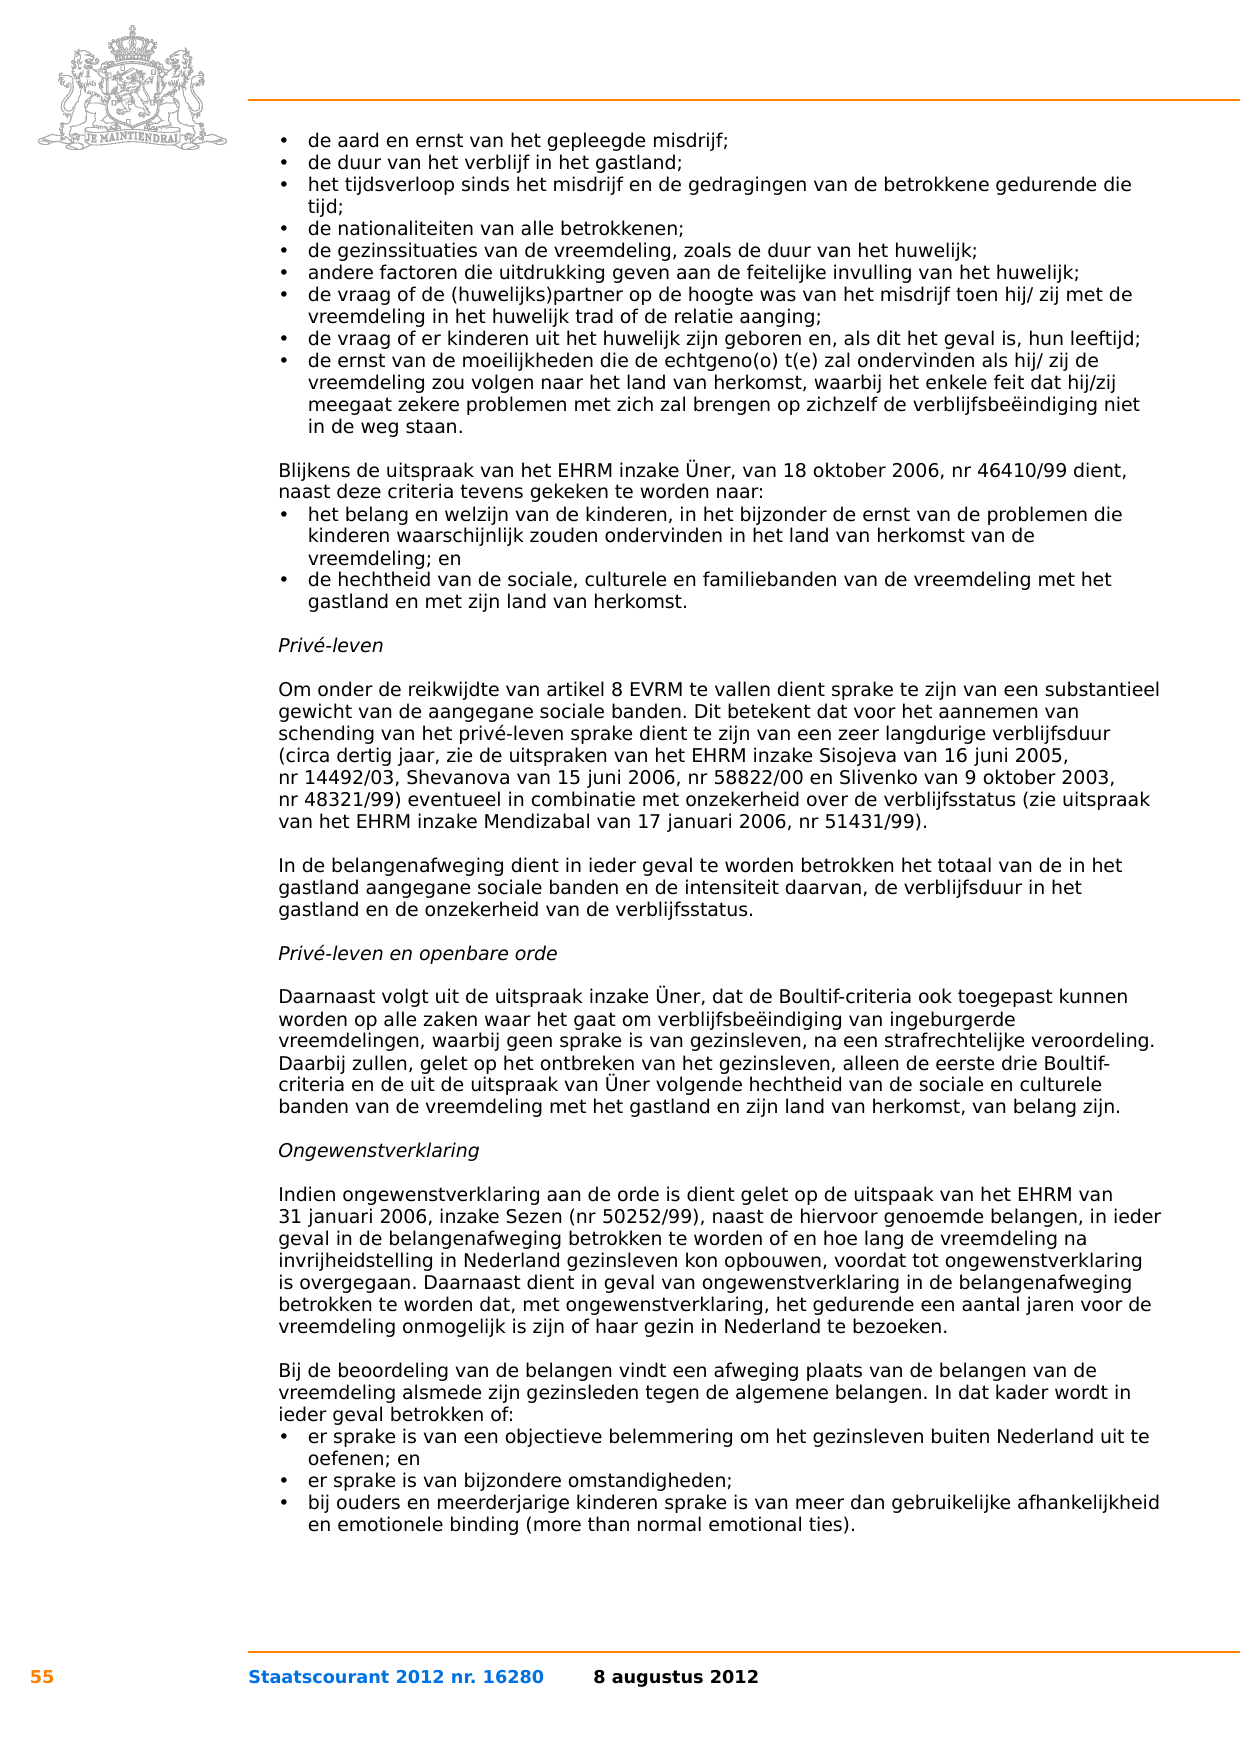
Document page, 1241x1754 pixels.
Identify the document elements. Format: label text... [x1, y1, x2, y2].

text • de hechtheid van de sociale, culturele en familiebanden van de vreemdeling met het gastland en met zijn land van herkomst. [278, 569, 1163, 613]
text • de nationaliteiten van alle betrokkenen; [278, 218, 1163, 240]
text • er sprake is van een objectieve belemmering om het gezinsleven buiten Nederland uit te oefenen; en [278, 1426, 1163, 1470]
picture [38, 25, 227, 150]
text • het tijdsverloop sinds het misdrijf en de gedragingen van de betrokkene gedurende die tijd; [278, 174, 1163, 218]
text Bij de beoordeling van de belangen vindt een afweging plaats van de belangen van de vreemdeling alsmede zijn gezinsleden tegen de algemene belangen. In dat kader wordt in ieder geval betrokken of: [278, 1360, 1163, 1426]
subtitle Ongewenstverklaring [278, 1140, 1163, 1162]
text • de duur van het verblijf in het gastland; [278, 152, 1163, 174]
text • de vraag of er kinderen uit het huwelijk zijn geboren en, als dit het geval is, hun leeftijd; [278, 328, 1163, 350]
text • er sprake is van bijzondere omstandigheden; [278, 1470, 1163, 1492]
subtitle Privé-leven en openbare orde [278, 943, 1163, 964]
text • de ernst van de moeilijkheden die de echtgeno(o) t(e) zal ondervinden als hij/ zij de vreemdeling zou volgen naar het land van herkomst, waarbij het enkele feit dat hij/zij meegaat zekere problemen met zich zal brengen op zichzelf de verblijfsbeëindiging niet in de weg staan. [278, 350, 1163, 438]
text • de gezinssituaties van de vreemdeling, zoals de duur van het huwelijk; [278, 240, 1163, 262]
subtitle Privé-leven [278, 635, 1163, 657]
text Indien ongewenstverklaring aan de orde is dient gelet op de uitspaak van het EHRM van 31 januari 2006, inzake Sezen (nr 50252/99), naast de hiervoor genoemde belangen, in ieder geval in de belangenafweging betrokken te worden of en hoe lang de vreemdeling na invrijheidstelling in Nederland gezinsleven kon opbouwen, voordat tot ongewenstverklaring is overgegaan. Daarnaast dient in geval van ongewenstverklaring in de belangenafweging betrokken te worden dat, met ongewenstverklaring, het gedurende een aantal jaren voor de vreemdeling onmogelijk is zijn of haar gezin in Nederland te bezoeken. [278, 1184, 1163, 1338]
text Blijkens de uitspraak van het EHRM inzake Üner, van 18 oktober 2006, nr 46410/99 dient, naast deze criteria tevens gekeken te worden naar: [278, 459, 1163, 503]
text • bij ouders en meerderjarige kinderen sprake is van meer dan gebruikelijke afhankelijkheid en emotionele binding (more than normal emotional ties). [278, 1492, 1163, 1536]
text Om onder de reikwijdte van artikel 8 EVRM te vallen dient sprake te zijn van een substantieel gewicht van de aangegane sociale banden. Dit betekent dat voor het aannemen van schending van het privé-leven sprake dient te zijn van een zeer langdurige verblijfsduur (circa dertig jaar, zie de uitspraken van het EHRM inzake Sisojeva van 16 juni 2005, nr 14492/03, Shevanova van 15 juni 2006, nr 58822/00 en Slivenko van 9 oktober 2003, nr 48321/99) eventueel in combinatie met onzekerheid over de verblijfsstatus (zie uitspraak van het EHRM inzake Mendizabal van 17 januari 2006, nr 51431/99). [278, 679, 1163, 833]
text • de aard en ernst van het gepleegde misdrijf; [278, 130, 1163, 152]
text • andere factoren die uitdrukking geven aan de feitelijke invulling van het huwelijk; [278, 262, 1163, 284]
text Daarnaast volgt uit de uitspraak inzake Üner, dat de Boultif-criteria ook toegepast kunnen worden op alle zaken waar het gaat om verblijfsbeëindiging van ingeburgerde vreemdelingen, waarbij geen sprake is van gezinsleven, na een strafrechtelijke veroordeling. Daarbij zullen, gelet op het ontbreken van het gezinsleven, alleen de eerste drie Boultif-criteria en de uit de uitspraak van Üner volgende hechtheid van de sociale en culturele banden van de vreemdeling met het gastland en zijn land van herkomst, van belang zijn. [278, 986, 1163, 1118]
text In de belangenafweging dient in ieder geval te worden betrokken het totaal van de in het gastland aangegane sociale banden en de intensiteit daarvan, de verblijfsduur in het gastland en de onzekerheid van de verblijfsstatus. [278, 855, 1163, 921]
text • het belang en welzijn van de kinderen, in het bijzonder de ernst van de problemen die kinderen waarschijnlijk zouden ondervinden in het land van herkomst van de vreemdeling; en [278, 503, 1163, 569]
text • de vraag of de (huwelijks)partner op de hoogte was van het misdrijf toen hij/ zij met de vreemdeling in het huwelijk trad of de relatie aanging; [278, 284, 1163, 328]
